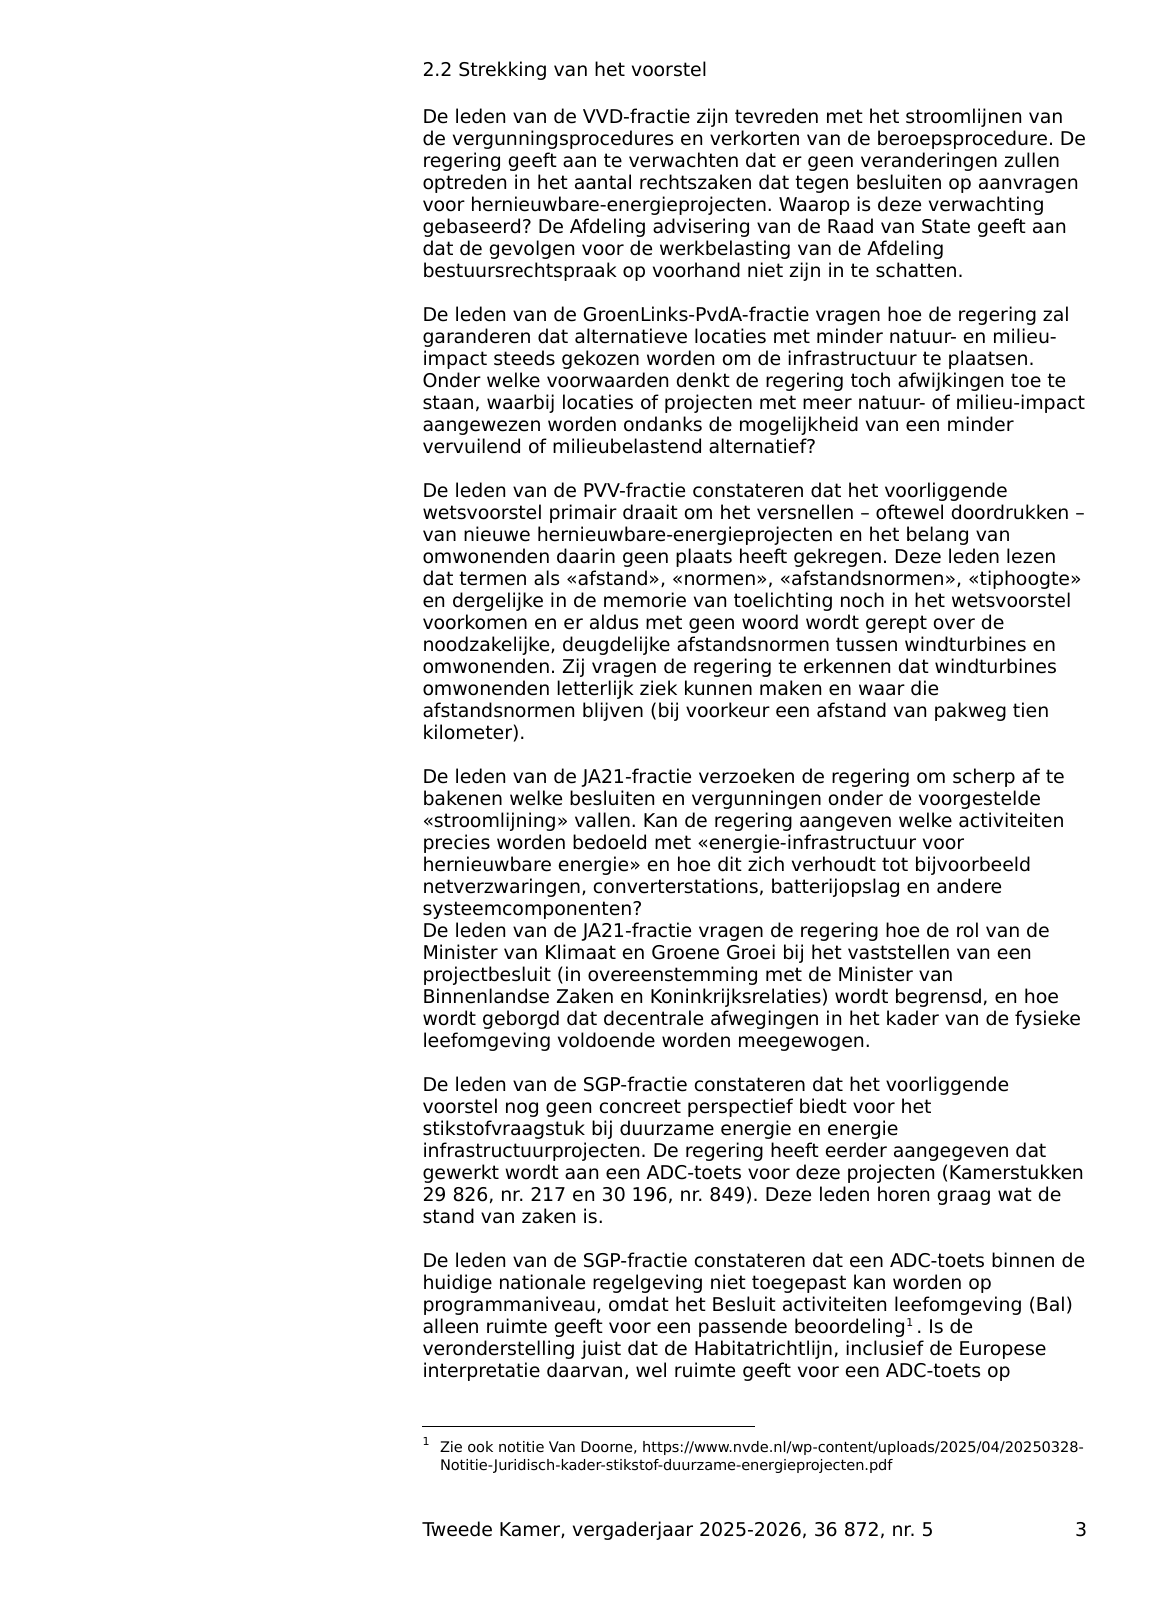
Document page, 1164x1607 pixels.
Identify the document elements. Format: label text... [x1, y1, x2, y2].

text De leden van de JA21-fractie verzoeken de regering om scherp af te bakenen welke besluiten en vergunningen onder de voorgestelde «stroomlijning» vallen. Kan de regering aangeven welke activiteiten precies worden bedoeld met «energie-infrastructuur voor hernieuwbare energie» en hoe dit zich verhoudt tot bijvoorbeeld netverzwaringen, converterstations, batterijopslag en andere systeemcomponenten? [422, 766, 1087, 920]
text De leden van de JA21-fractie vragen de regering hoe de rol van de Minister van Klimaat en Groene Groei bij het vaststellen van een projectbesluit (in overeenstemming met de Minister van Binnenlandse Zaken en Koninkrijksrelaties) wordt begrensd, en hoe wordt geborgd dat decentrale afwegingen in het kader van de fysieke leefomgeving voldoende worden meegewogen. [422, 920, 1087, 1052]
text De leden van de PVV-fractie constateren dat het voorliggende wetsvoorstel primair draait om het versnellen – oftewel doordrukken – van nieuwe hernieuwbare-energieprojecten en het belang van omwonenden daarin geen plaats heeft gekregen. Deze leden lezen dat termen als «afstand», «normen», «afstandsnormen», «tiphoogte» en dergelijke in de memorie van toelichting noch in het wetsvoorstel voorkomen en er aldus met geen woord wordt gerept over de noodzakelijke, deugdelijke afstandsnormen tussen windturbines en omwonenden. Zij vragen de regering te erkennen dat windturbines omwonenden letterlijk ziek kunnen maken en waar die afstandsnormen blijven (bij voorkeur een afstand van pakweg tien kilometer). [422, 480, 1087, 744]
text De leden van de GroenLinks-PvdA-fractie vragen hoe de regering zal garanderen dat alternatieve locaties met minder natuur- en milieu-impact steeds gekozen worden om de infrastructuur te plaatsen. Onder welke voorwaarden denkt de regering toch afwijkingen toe te staan, waarbij locaties of projecten met meer natuur- of milieu-impact aangewezen worden ondanks de mogelijkheid van een minder vervuilend of milieubelastend alternatief? [422, 304, 1087, 458]
subtitle 2.2 Strekking van het voorstel [422, 59, 1087, 81]
text De leden van de SGP-fractie constateren dat een ADC-toets binnen de huidige nationale regelgeving niet toegepast kan worden op programmaniveau, omdat het Besluit activiteiten leefomgeving (Bal) alleen ruimte geeft voor een passende beoordeling. Is de veronderstelling juist dat de Habitatrichtlijn, inclusief de Europese interpretatie daarvan, wel ruimte geeft voor een ADC-toets op [422, 1250, 1087, 1382]
text De leden van de VVD-fractie zijn tevreden met het stroomlijnen van de vergunningsprocedures en verkorten van de beroepsprocedure. De regering geeft aan te verwachten dat er geen veranderingen zullen optreden in het aantal rechtszaken dat tegen besluiten op aanvragen voor hernieuwbare-energieprojecten. Waarop is deze verwachting gebaseerd? De Afdeling advisering van de Raad van State geeft aan dat de gevolgen voor de werkbelasting van de Afdeling bestuursrechtspraak op voorhand niet zijn in te schatten. [422, 106, 1087, 282]
text De leden van de SGP-fractie constateren dat het voorliggende voorstel nog geen concreet perspectief biedt voor het stikstofvraagstuk bij duurzame energie en energie infrastructuurprojecten. De regering heeft eerder aangegeven dat gewerkt wordt aan een ADC-toets voor deze projecten (Kamerstukken 29 826, nr. 217 en 30 196, nr. 849). Deze leden horen graag wat de stand van zaken is. [422, 1074, 1087, 1228]
text Zie ook notitie Van Doorne, https://www.nvde.nl/wp-content/uploads/2025/04/20250328-Notitie-Juridisch-kader-stikstof-duurzame-energieprojecten.pdf [422, 1435, 1087, 1474]
